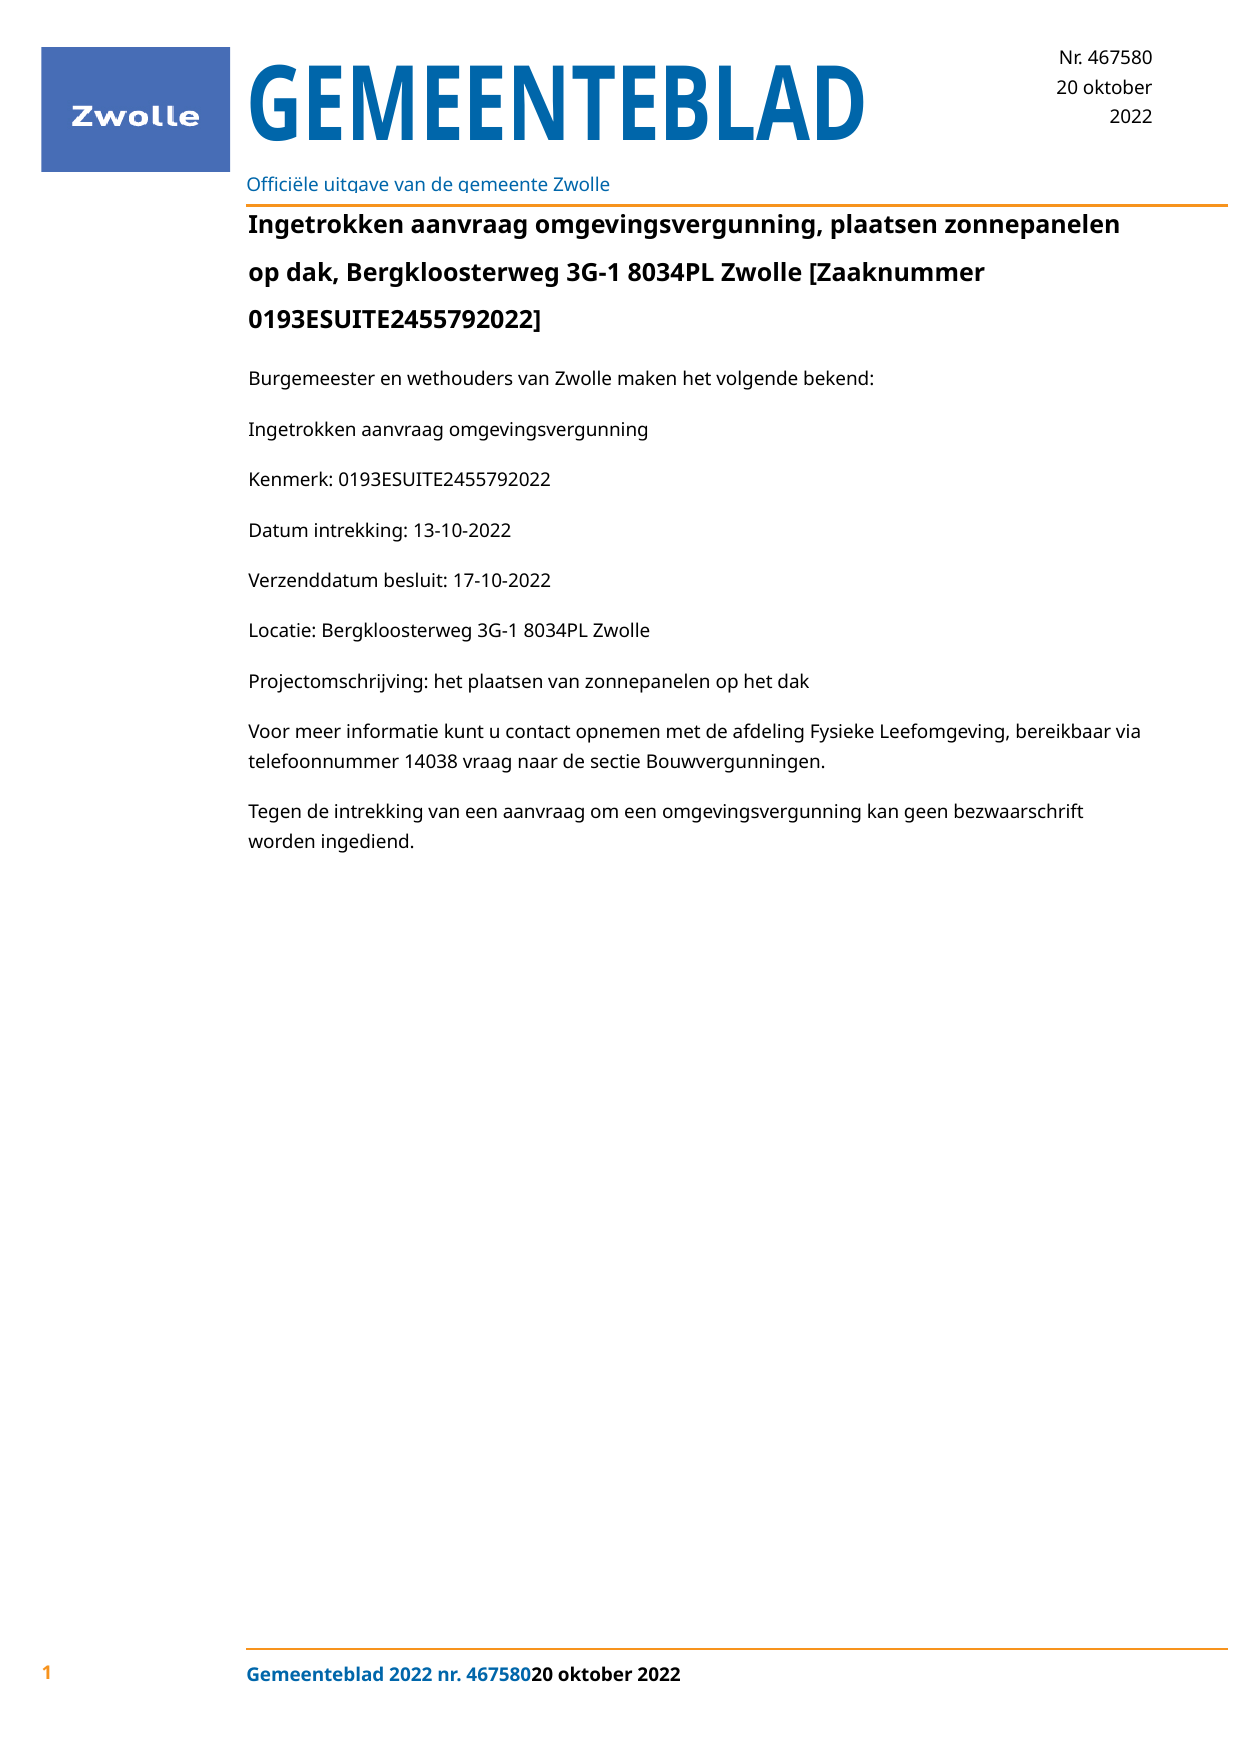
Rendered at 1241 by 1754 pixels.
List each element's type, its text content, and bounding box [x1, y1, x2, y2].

text Kenmerk: 0193ESUITE2455792022 [248, 466, 1152, 492]
text Tegen de intrekking van een aanvraag om een omgevingsvergunning kan geen bezwaarschrift worden ingediend. [248, 798, 1152, 854]
text Verzenddatum besluit: 17-10-2022 [248, 567, 1152, 593]
text Datum intrekking: 13-10-2022 [248, 517, 1152, 542]
text Ingetrokken aanvraag omgevingsvergunning, plaatsen zonnepanelen op dak, Bergkloosterweg 3G-1 8034PL Zwolle [Zaaknummer 0193ESUITE2455792022] [248, 207, 1152, 336]
text Locatie: Bergkloosterweg 3G-1 8034PL Zwolle [248, 618, 1152, 643]
text Voor meer informatie kunt u contact opnemen met de afdeling Fysieke Leefomgeving, bereikbaar via telefoonnummer 14038 vraag naar de sectie Bouwvergunningen. [248, 718, 1152, 774]
picture [41, 47, 231, 172]
text Projectomschrijving: het plaatsen van zonnepanelen op het dak [248, 668, 1152, 694]
text Burgemeester en wethouders van Zwolle maken het volgende bekend: [248, 366, 1152, 391]
text Ingetrokken aanvraag omgevingsvergunning [248, 416, 1152, 442]
